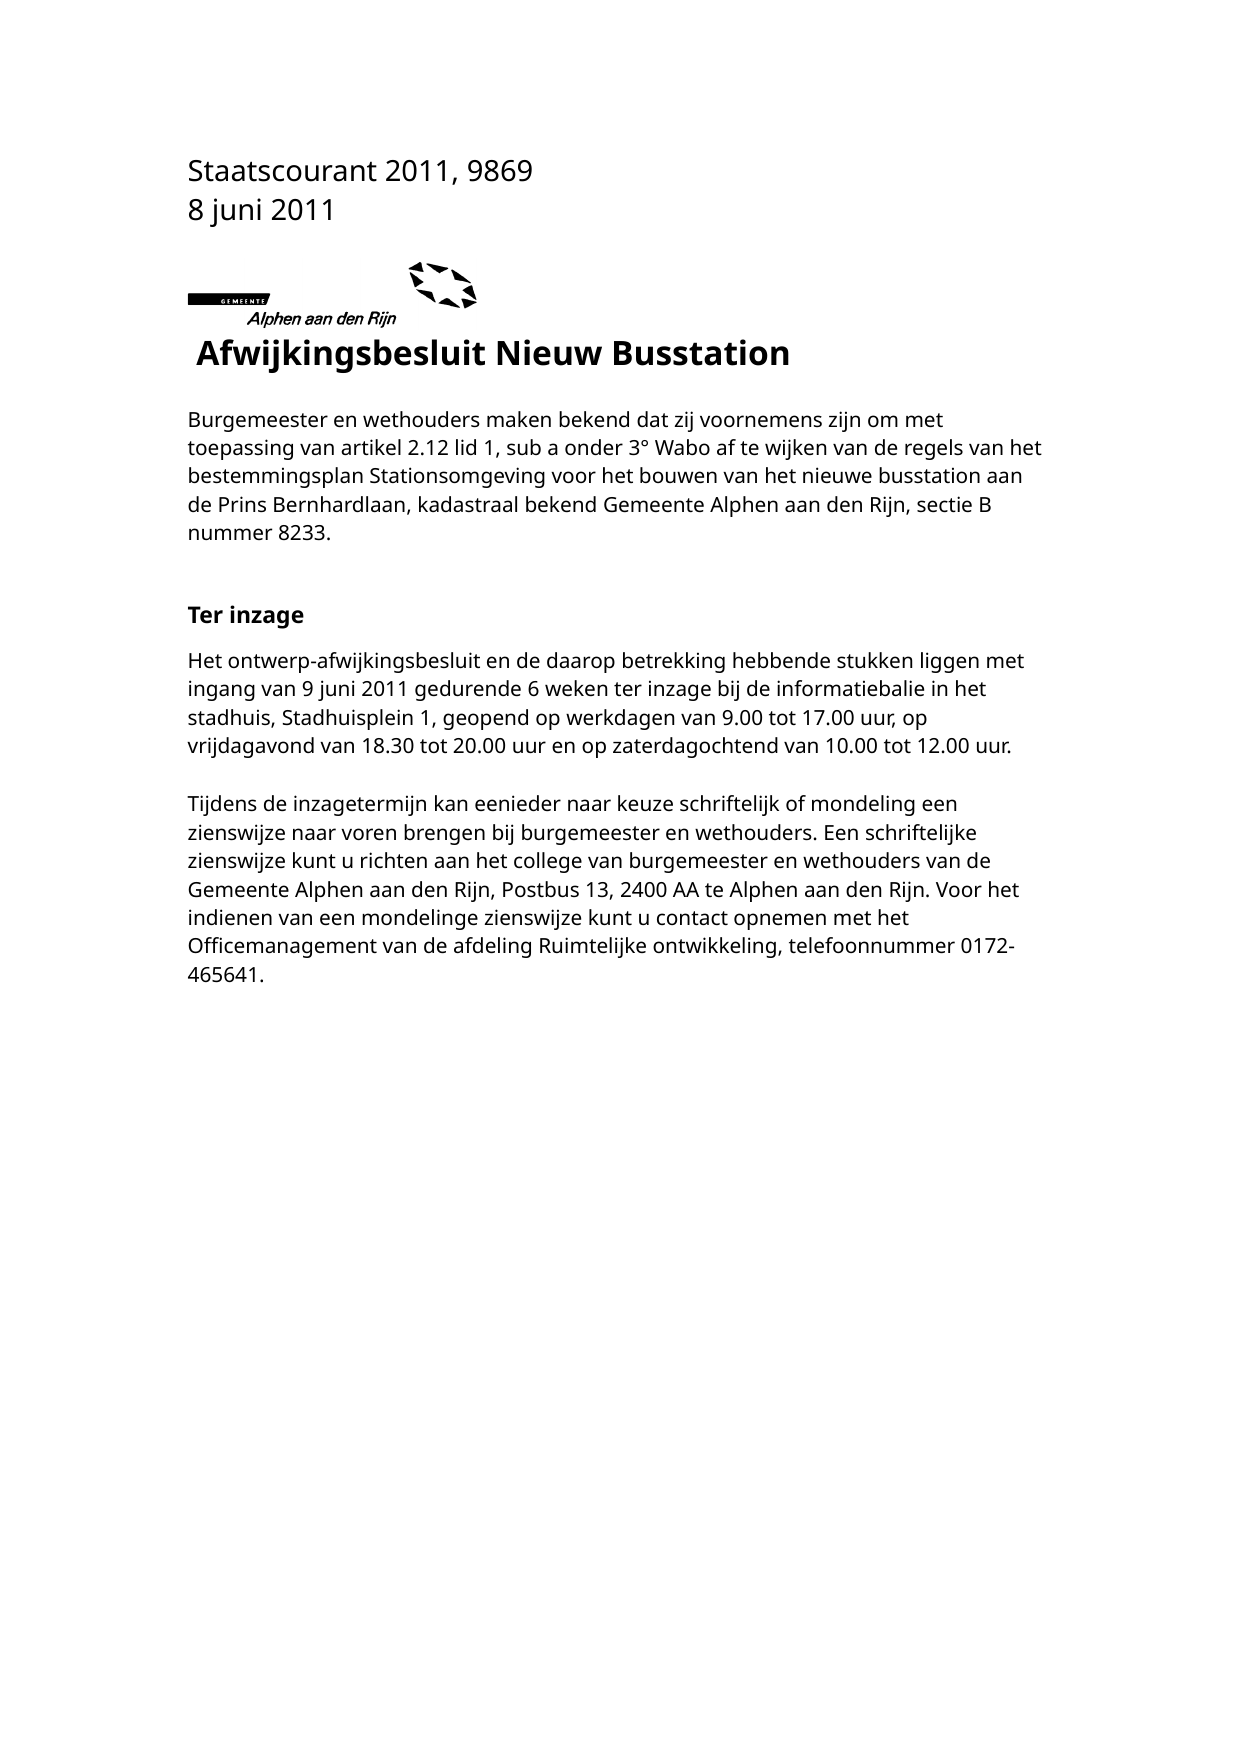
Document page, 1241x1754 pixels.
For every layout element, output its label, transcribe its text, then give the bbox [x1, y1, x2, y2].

subtitle Afwijkingsbesluit Nieuw Busstation [187, 271, 1053, 375]
picture [187, 258, 477, 330]
text Het ontwerp-afwijkingsbesluit en de daarop betrekking hebbende stukken liggen met ingang van 9 juni 2011 gedurende 6 weken ter inzage bij de informatiebalie in het stadhuis, Stadhuisplein 1, geopend op werkdagen van 9.00 tot 17.00 uur, op vrijdagavond van 18.30 tot 20.00 uur en op zaterdagochtend van 10.00 tot 12.00 uur. [187, 646, 1053, 759]
subtitle Ter inzage [187, 599, 1053, 631]
text Tijdens de inzagetermijn kan eenieder naar keuze schriftelijk of mondeling een zienswijze naar voren brengen bij burgemeester en wethouders. Een schriftelijke zienswijze kunt u richten aan het college van burgemeester en wethouders van de Gemeente Alphen aan den Rijn, Postbus 13, 2400 AA te Alphen aan den Rijn. Voor het indienen van een mondelinge zienswijze kunt u contact opnemen met het Officemanagement van de afdeling Ruimtelijke ontwikkeling, telefoonnummer 0172-465641. [187, 789, 1053, 988]
text 8 juni 2011 [187, 190, 1053, 229]
text Burgemeester en wethouders maken bekend dat zij voornemens zijn om met toepassing van artikel 2.12 lid 1, sub a onder 3° Wabo af te wijken van de regels van het bestemmingsplan Stationsomgeving voor het bouwen van het nieuwe busstation aan de Prins Bernhardlaan, kadastraal bekend Gemeente Alphen aan den Rijn, sectie B nummer 8233. [187, 405, 1053, 547]
text Staatscourant 2011, 9869 [187, 150, 1053, 190]
